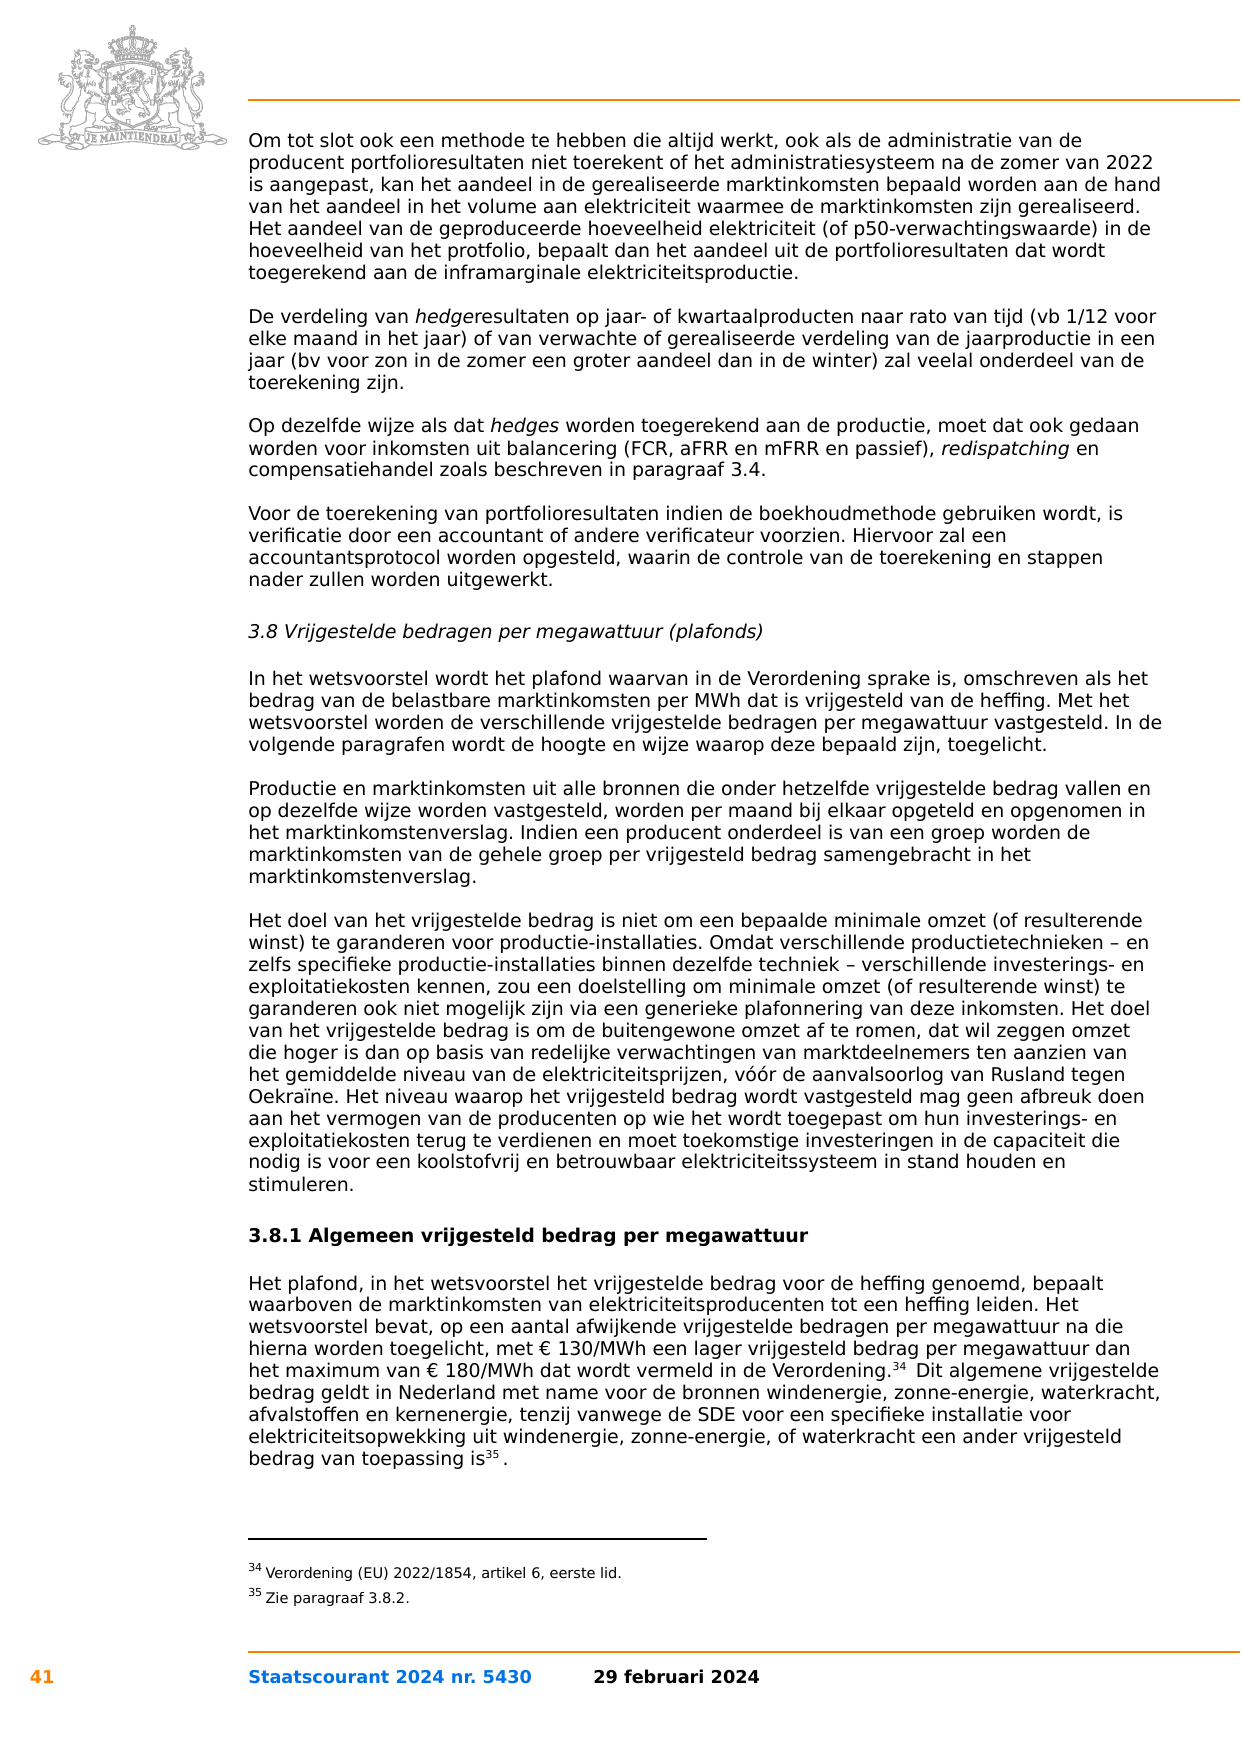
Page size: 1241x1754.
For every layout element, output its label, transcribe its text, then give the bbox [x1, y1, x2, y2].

subtitle 3.8.1 Algemeen vrijgesteld bedrag per megawattuur [248, 1225, 1163, 1247]
text Het plafond, in het wetsvoorstel het vrijgestelde bedrag voor de heffing genoemd, bepaalt waarboven de marktinkomsten van elektriciteitsproducenten tot een heffing leiden. Het wetsvoorstel bevat, op een aantal afwijkende vrijgestelde bedragen per megawattuur na die hierna worden toegelicht, met € 130/MWh een lager vrijgesteld bedrag per megawattuur dan het maximum van € 180/MWh dat wordt vermeld in de Verordening. Dit algemene vrijgestelde bedrag geldt in Nederland met name voor de bronnen windenergie, zonne-energie, waterkracht, afvalstoffen en kernenergie, tenzij vanwege de SDE voor een specifieke installatie voor elektriciteitsopwekking uit windenergie, zonne-energie, of waterkracht een ander vrijgesteld bedrag van toepassing is. [248, 1272, 1163, 1470]
picture [38, 25, 227, 150]
text In het wetsvoorstel wordt het plafond waarvan in de Verordening sprake is, omschreven als het bedrag van de belastbare marktinkomsten per MWh dat is vrijgesteld van de heffing. Met het wetsvoorstel worden de verschillende vrijgestelde bedragen per megawattuur vastgesteld. In de volgende paragrafen wordt de hoogte en wijze waarop deze bepaald zijn, toegelicht. [248, 668, 1163, 756]
text De verdeling van hedgeresultaten op jaar- of kwartaalproducten naar rato van tijd (vb 1/12 voor elke maand in het jaar) of van verwachte of gerealiseerde verdeling van de jaarproductie in een jaar (bv voor zon in de zomer een groter aandeel dan in de winter) zal veelal onderdeel van de toerekening zijn. [248, 306, 1163, 393]
text Productie en marktinkomsten uit alle bronnen die onder hetzelfde vrijgestelde bedrag vallen en op dezelfde wijze worden vastgesteld, worden per maand bij elkaar opgeteld en opgenomen in het marktinkomstenverslag. Indien een producent onderdeel is van een groep worden de marktinkomsten van de gehele groep per vrijgesteld bedrag samengebracht in het marktinkomstenverslag. [248, 778, 1163, 888]
text Zie paragraaf 3.8.2. [248, 1586, 1163, 1608]
text Om tot slot ook een methode te hebben die altijd werkt, ook als de administratie van de producent portfolioresultaten niet toerekent of het administratiesysteem na de zomer van 2022 is aangepast, kan het aandeel in de gerealiseerde marktinkomsten bepaald worden aan de hand van het aandeel in het volume aan elektriciteit waarmee de marktinkomsten zijn gerealiseerd. Het aandeel van de geproduceerde hoeveelheid elektriciteit (of p50-verwachtingswaarde) in de hoeveelheid van het protfolio, bepaalt dan het aandeel uit de portfolioresultaten dat wordt toegerekend aan de inframarginale elektriciteitsproductie. [248, 130, 1163, 284]
text Voor de toerekening van portfolioresultaten indien de boekhoudmethode gebruiken wordt, is verificatie door een accountant of andere verificateur voorzien. Hiervoor zal een accountantsprotocol worden opgesteld, waarin de controle van de toerekening en stappen nader zullen worden uitgewerkt. [248, 503, 1163, 591]
subtitle 3.8 Vrijgestelde bedragen per megawattuur (plafonds) [248, 621, 1163, 643]
text Op dezelfde wijze als dat hedges worden toegerekend aan de productie, moet dat ook gedaan worden voor inkomsten uit balancering (FCR, aFRR en mFRR en passief), redispatching en compensatiehandel zoals beschreven in paragraaf 3.4. [248, 415, 1163, 481]
text Het doel van het vrijgestelde bedrag is niet om een bepaalde minimale omzet (of resulterende winst) te garanderen voor productie-installaties. Omdat verschillende productietechnieken – en zelfs specifieke productie-installaties binnen dezelfde techniek – verschillende investerings- en exploitatiekosten kennen, zou een doelstelling om minimale omzet (of resulterende winst) te garanderen ook niet mogelijk zijn via een generieke plafonnering van deze inkomsten. Het doel van het vrijgestelde bedrag is om de buitengewone omzet af te romen, dat wil zeggen omzet die hoger is dan op basis van redelijke verwachtingen van marktdeelnemers ten aanzien van het gemiddelde niveau van de elektriciteitsprijzen, vóór de aanvalsoorlog van Rusland tegen Oekraïne. Het niveau waarop het vrijgesteld bedrag wordt vastgesteld mag geen afbreuk doen aan het vermogen van de producenten op wie het wordt toegepast om hun investerings- en exploitatiekosten terug te verdienen en moet toekomstige investeringen in de capaciteit die nodig is voor een koolstofvrij en betrouwbaar elektriciteitssysteem in stand houden en stimuleren. [248, 910, 1163, 1195]
text Verordening (EU) 2022/1854, artikel 6, eerste lid. [248, 1561, 1163, 1583]
